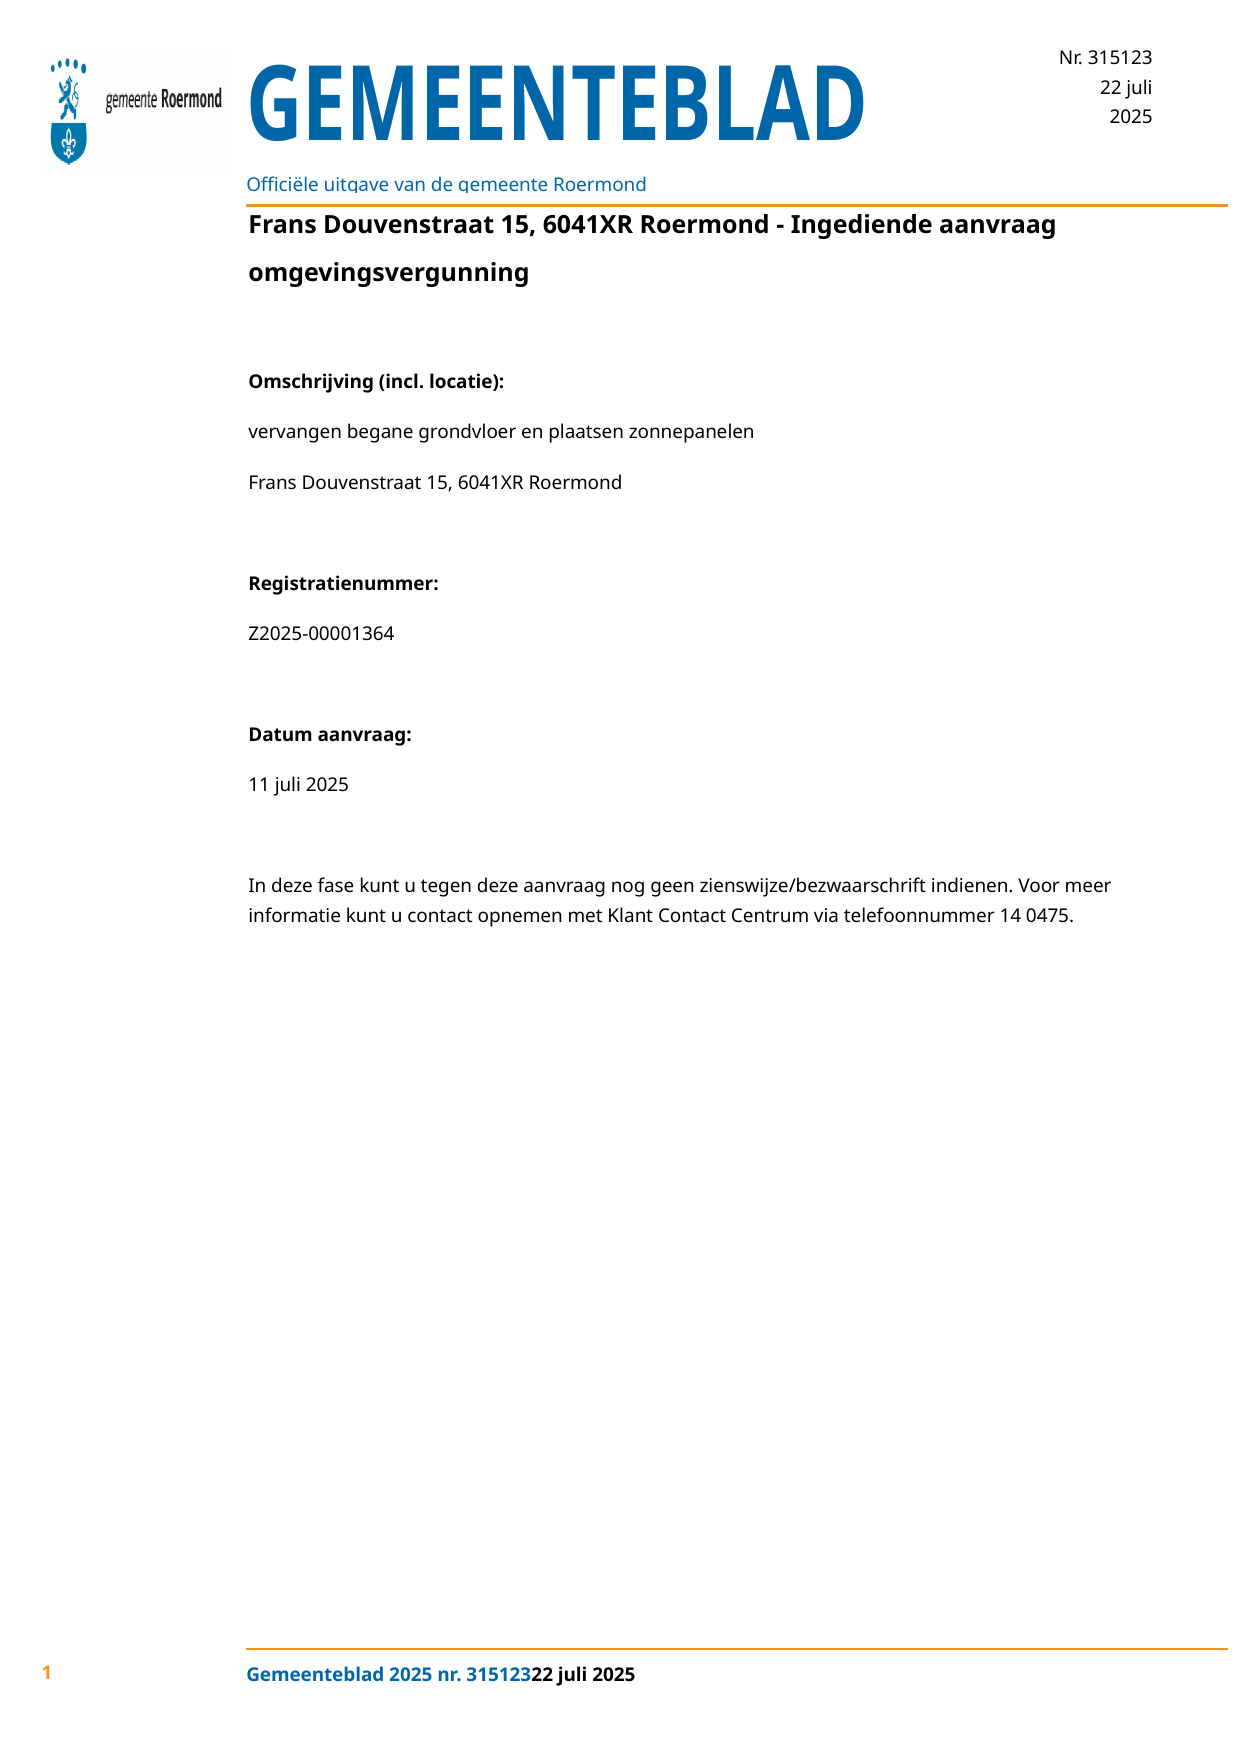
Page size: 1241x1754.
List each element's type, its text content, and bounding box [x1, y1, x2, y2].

text 11 juli 2025 [248, 772, 1152, 797]
text Omschrijving (incl. locatie): [248, 368, 1152, 394]
text In deze fase kunt u tegen deze aanvraag nog geen zienswijze/bezwaarschrift indienen. Voor meer informatie kunt u contact opnemen met Klant Contact Centrum via telefoonnummer 14 0475. [248, 872, 1152, 928]
text Datum aanvraag: [248, 721, 1152, 747]
text vervangen begane grondvloer en plaatsen zonnepanelen [248, 419, 1152, 444]
picture [41, 47, 231, 172]
text Z2025-00001364 [248, 620, 1152, 646]
text Frans Douvenstraat 15, 6041XR Roermond [248, 469, 1152, 495]
text Registratienummer: [248, 570, 1152, 596]
text Frans Douvenstraat 15, 6041XR Roermond - Ingediende aanvraag omgevingsvergunning [248, 207, 1152, 288]
